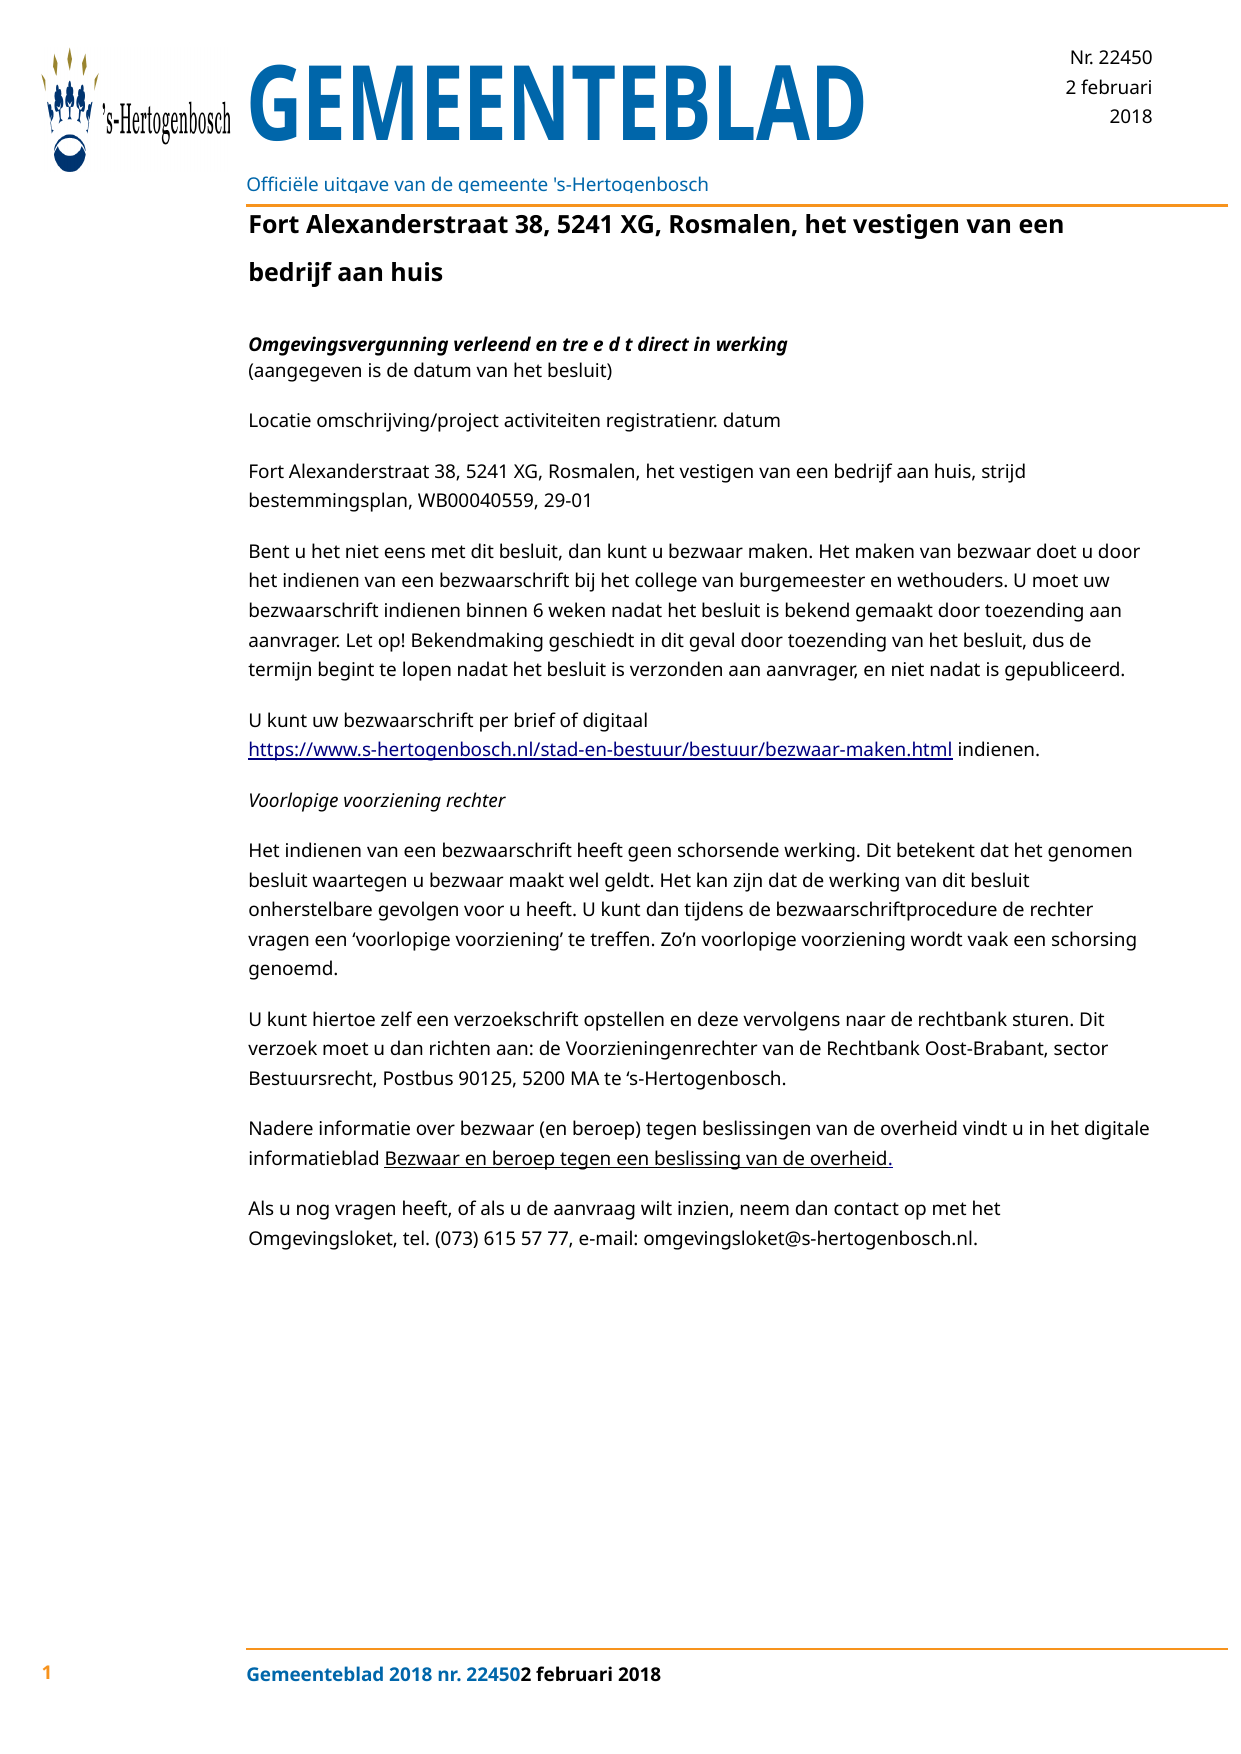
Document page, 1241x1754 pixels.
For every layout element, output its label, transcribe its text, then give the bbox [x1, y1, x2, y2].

text Fort Alexanderstraat 38, 5241 XG, Rosmalen, het vestigen van een bedrijf aan huis, strijd bestemmingsplan, WB00040559, 29-01 [248, 458, 1152, 513]
text (aangegeven is de datum van het besluit) [248, 357, 1152, 383]
text U kunt uw bezwaarschrift per brief of digitaal https://www.s-hertogenbosch.nl/stad-en-bestuur/bestuur/bezwaar-maken.html indienen. [248, 707, 1152, 762]
text Fort Alexanderstraat 38, 5241 XG, Rosmalen, het vestigen van een bedrijf aan huis [248, 207, 1152, 288]
picture [41, 47, 231, 172]
text Als u nog vragen heeft, of als u de aanvraag wilt inzien, neem dan contact op met het Omgevingsloket, tel. (073) 615 57 77, e-mail: omgevingsloket@s-hertogenbosch.nl. [248, 1196, 1152, 1251]
text Het indienen van een bezwaarschrift heeft geen schorsende werking. Dit betekent dat het genomen besluit waartegen u bezwaar maakt wel geldt. Het kan zijn dat de werking van dit besluit onherstelbare gevolgen voor u heeft. U kunt dan tijdens de bezwaarschriftprocedure de rechter vragen een ‘voorlopige voorziening’ te treffen. Zo’n voorlopige voorziening wordt vaak een schorsing genoemd. [248, 837, 1152, 981]
text U kunt hiertoe zelf een verzoekschrift opstellen en deze vervolgens naar de rechtbank sturen. Dit verzoek moet u dan richten aan: de Voorzieningenrechter van de Rechtbank Oost-Brabant, sector Bestuursrecht, Postbus 90125, 5200 MA te ‘s-Hertogenbosch. [248, 1006, 1152, 1091]
text Omgevingsvergunning verleend en tre e d t direct in werking [248, 331, 1152, 357]
text Bent u het niet eens met dit besluit, dan kunt u bezwaar maken. Het maken van bezwaar doet u door het indienen van een bezwaarschrift bij het college van burgemeester en wethouders. U moet uw bezwaarschrift indienen binnen 6 weken nadat het besluit is bekend gemaakt door toezending aan aanvrager. Let op! Bekendmaking geschiedt in dit geval door toezending van het besluit, dus de termijn begint te lopen nadat het besluit is verzonden aan aanvrager, en niet nadat is gepubliceerd. [248, 538, 1152, 682]
text Voorlopige voorziening rechter [248, 787, 1152, 812]
text Locatie omschrijving/project activiteiten registratienr. datum [248, 408, 1152, 433]
text Nadere informatie over bezwaar (en beroep) tegen beslissingen van de overheid vindt u in het digitale informatieblad Bezwaar en beroep tegen een beslissing van de overheid. [248, 1116, 1152, 1171]
